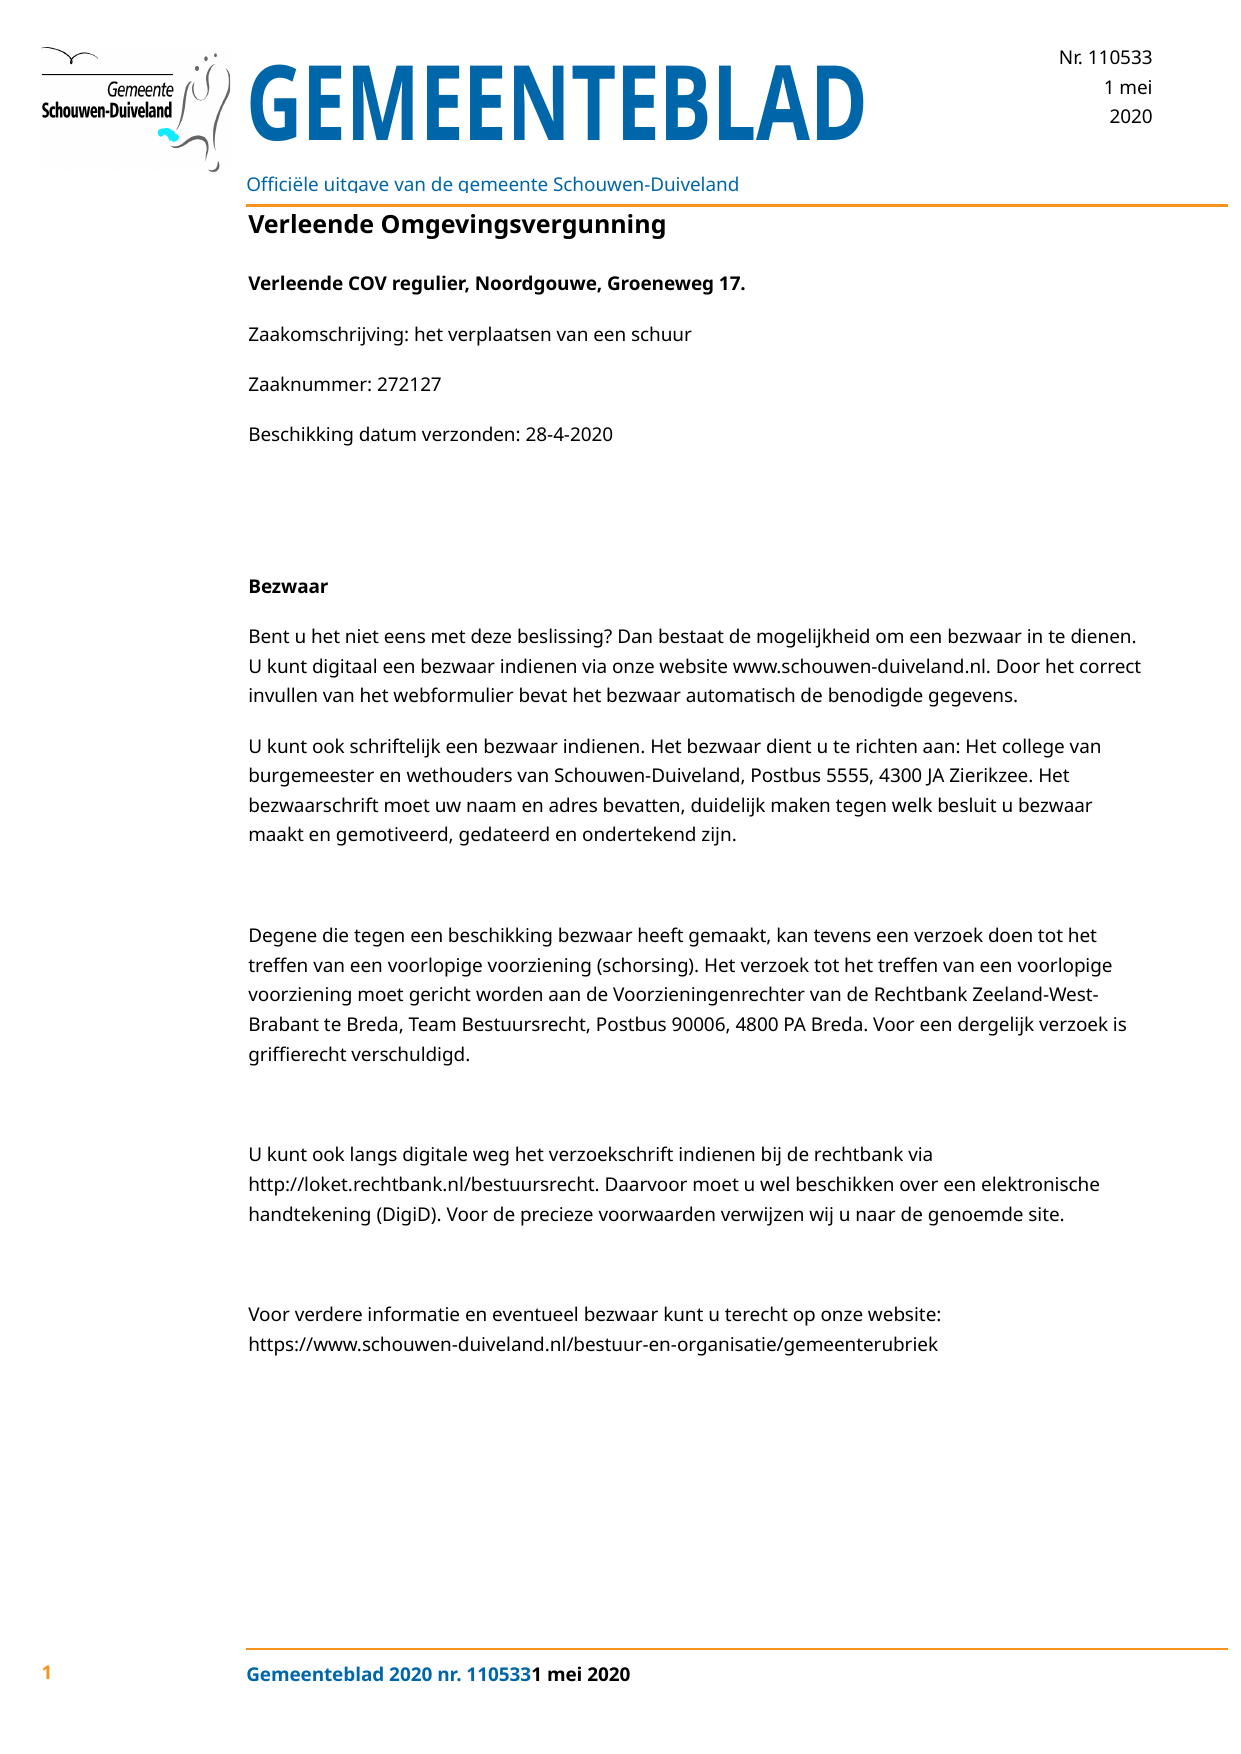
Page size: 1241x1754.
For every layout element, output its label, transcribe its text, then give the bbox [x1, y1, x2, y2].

text Beschikking datum verzonden: 28-4-2020 [248, 422, 1152, 447]
text Voor verdere informatie en eventueel bezwaar kunt u terecht op onze website: https://www.schouwen-duiveland.nl/bestuur-en-organisatie/gemeenterubriek [248, 1302, 1152, 1357]
text U kunt ook langs digitale weg het verzoekschrift indienen bij de rechtbank via http://loket.rechtbank.nl/bestuursrecht. Daarvoor moet u wel beschikken over een elektronische handtekening (DigiD). Voor de precieze voorwaarden verwijzen wij u naar de genoemde site. [248, 1142, 1152, 1226]
text Zaaknummer: 272127 [248, 371, 1152, 397]
text Bent u het niet eens met deze beslissing? Dan bestaat de mogelijkheid om een bezwaar in te dienen. U kunt digitaal een bezwaar indienen via onze website www.schouwen-duiveland.nl. Door het correct invullen van het webformulier bevat het bezwaar automatisch de benodigde gegevens. [248, 623, 1152, 708]
picture [41, 47, 231, 172]
text Degene die tegen een beschikking bezwaar heeft gemaakt, kan tevens een verzoek doen tot het treffen van een voorlopige voorziening (schorsing). Het verzoek tot het treffen van een voorlopige voorziening moet gericht worden aan de Voorzieningenrechter van de Rechtbank Zeeland-West-Brabant te Breda, Team Bestuursrecht, Postbus 90006, 4800 PA Breda. Voor een dergelijk verzoek is griffierecht verschuldigd. [248, 922, 1152, 1066]
text Verleende Omgevingsvergunning [248, 207, 1152, 241]
text Verleende COV regulier, Noordgouwe, Groeneweg 17. [248, 270, 1152, 296]
text Bezwaar [248, 573, 1152, 598]
text Zaakomschrijving: het verplaatsen van een schuur [248, 321, 1152, 346]
text U kunt ook schriftelijk een bezwaar indienen. Het bezwaar dient u te richten aan: Het college van burgemeester en wethouders van Schouwen-Duiveland, Postbus 5555, 4300 JA Zierikzee. Het bezwaarschrift moet uw naam en adres bevatten, duidelijk maken tegen welk besluit u bezwaar maakt en gemotiveerd, gedateerd en ondertekend zijn. [248, 733, 1152, 847]
